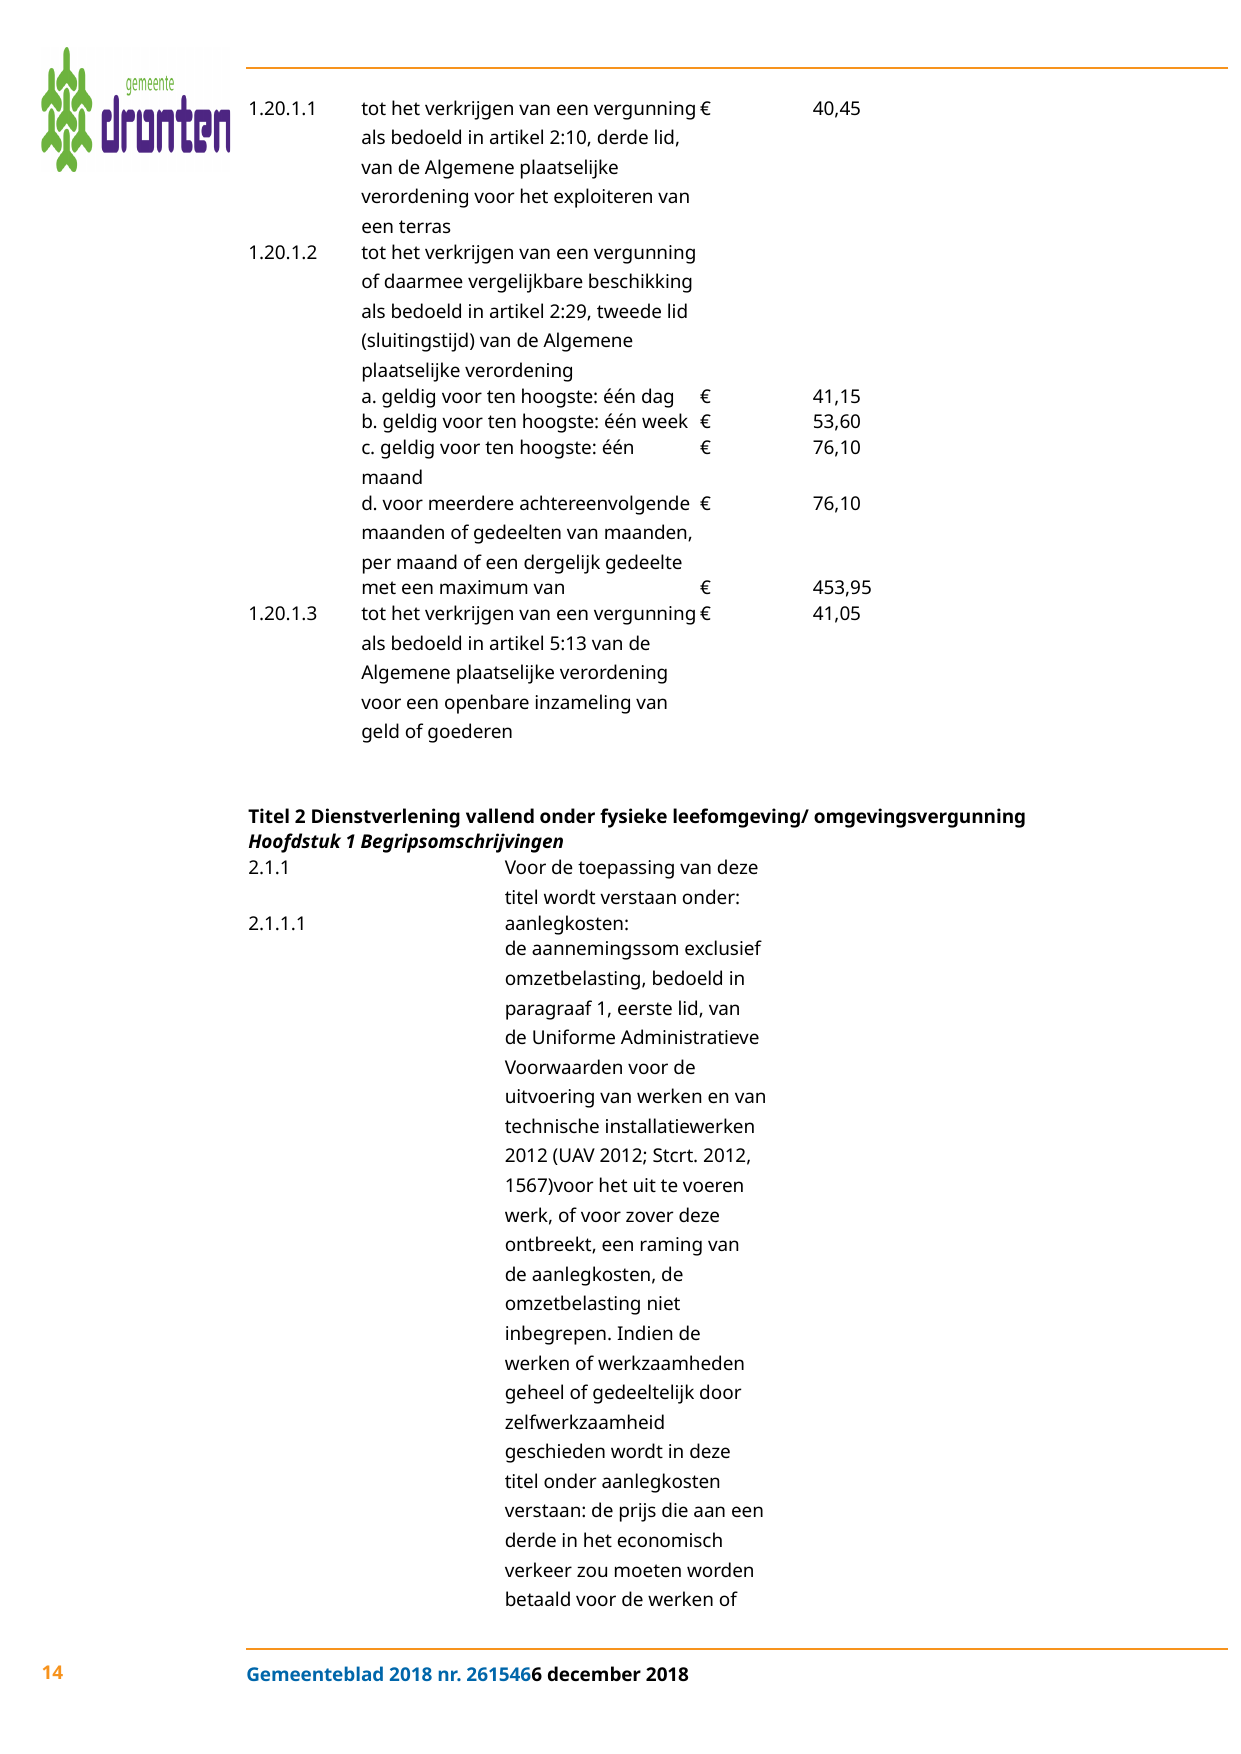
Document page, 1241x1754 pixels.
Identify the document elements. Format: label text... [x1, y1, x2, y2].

table_cell met een maximum van [361, 575, 700, 600]
table_cell Hoofdstuk 1 Begripsomschrijvingen [248, 829, 1152, 854]
table_cell 40,45 [813, 95, 1152, 239]
table_cell 1.20.1.3 [248, 600, 361, 744]
table_cell [700, 744, 813, 770]
table_cell c. geldig voor ten hoogste: één maand [361, 434, 700, 490]
table_cell € [700, 95, 813, 239]
table_cell € [700, 490, 813, 574]
table_cell 1.20.1.1 [248, 95, 361, 239]
table_cell [700, 239, 813, 383]
table_cell € [700, 575, 813, 600]
table_cell [813, 744, 1152, 770]
table_cell € [700, 409, 813, 434]
table_cell [767, 910, 1023, 936]
table_cell 41,05 [813, 600, 1152, 744]
table_cell a. geldig voor ten hoogste: één dag [361, 383, 700, 409]
table_cell 76,10 [813, 434, 1152, 490]
table_cell 2.1.1.1 [248, 910, 504, 936]
table_cell tot het verkrijgen van een vergunning als bedoeld in artikel 2:10, derde lid, van de Algemene plaatselijke verordening voor het exploiteren van een terras [361, 95, 700, 239]
table_cell [1023, 936, 1152, 1612]
table_cell [767, 855, 1023, 910]
picture [41, 47, 231, 172]
table_cell € [700, 434, 813, 490]
table_cell d. voor meerdere achtereenvolgende maanden of gedeelten van maanden, per maand of een dergelijk gedeelte [361, 490, 700, 574]
table_cell € [700, 600, 813, 744]
table_cell tot het verkrijgen van een vergunning als bedoeld in artikel 5:13 van de Algemene plaatselijke verordening voor een openbare inzameling van geld of goederen [361, 600, 700, 744]
table_cell [813, 239, 1152, 383]
table_cell [248, 383, 361, 409]
table_cell aanlegkosten: [505, 910, 767, 936]
table_cell 76,10 [813, 490, 1152, 574]
table_cell de aannemingssom exclusief omzetbelasting, bedoeld in paragraaf 1, eerste lid, van de Uniforme Administratieve Voorwaarden voor de uitvoering van werken en van technische installatiewerken 2012 (UAV 2012; Stcrt. 2012, 1567)voor het uit te voeren werk, of voor zover deze ontbreekt, een raming van de aanlegkosten, de omzetbelasting niet inbegrepen. Indien de werken of werkzaamheden geheel of gedeeltelijk door zelfwerkzaamheid geschieden wordt in deze titel onder aanlegkosten verstaan: de prijs die aan een derde in het economisch verkeer zou moeten worden betaald voor de werken of [505, 936, 767, 1612]
table_cell 453,95 [813, 575, 1152, 600]
table_cell [1023, 910, 1152, 936]
table_header Titel 2 Dienstverlening vallend onder fysieke leefomgeving/ omgevingsvergunning [248, 803, 1152, 829]
table_cell [248, 434, 361, 490]
table_cell [248, 936, 504, 1612]
table_cell [767, 936, 1023, 1612]
table_cell 41,15 [813, 383, 1152, 409]
table_cell [361, 744, 700, 770]
table_cell Voor de toepassing van deze titel wordt verstaan onder: [505, 855, 767, 910]
table_cell [1023, 855, 1152, 910]
table_cell [248, 490, 361, 574]
table_cell 1.20.1.2 [248, 239, 361, 383]
table_cell 53,60 [813, 409, 1152, 434]
table_cell tot het verkrijgen van een vergunning of daarmee vergelijkbare beschikking als bedoeld in artikel 2:29, tweede lid (sluitingstijd) van de Algemene plaatselijke verordening [361, 239, 700, 383]
table_cell € [700, 383, 813, 409]
table_cell [248, 744, 361, 770]
table_cell 2.1.1 [248, 855, 504, 910]
table_cell [248, 575, 361, 600]
table_cell [248, 409, 361, 434]
table_cell b. geldig voor ten hoogste: één week [361, 409, 700, 434]
